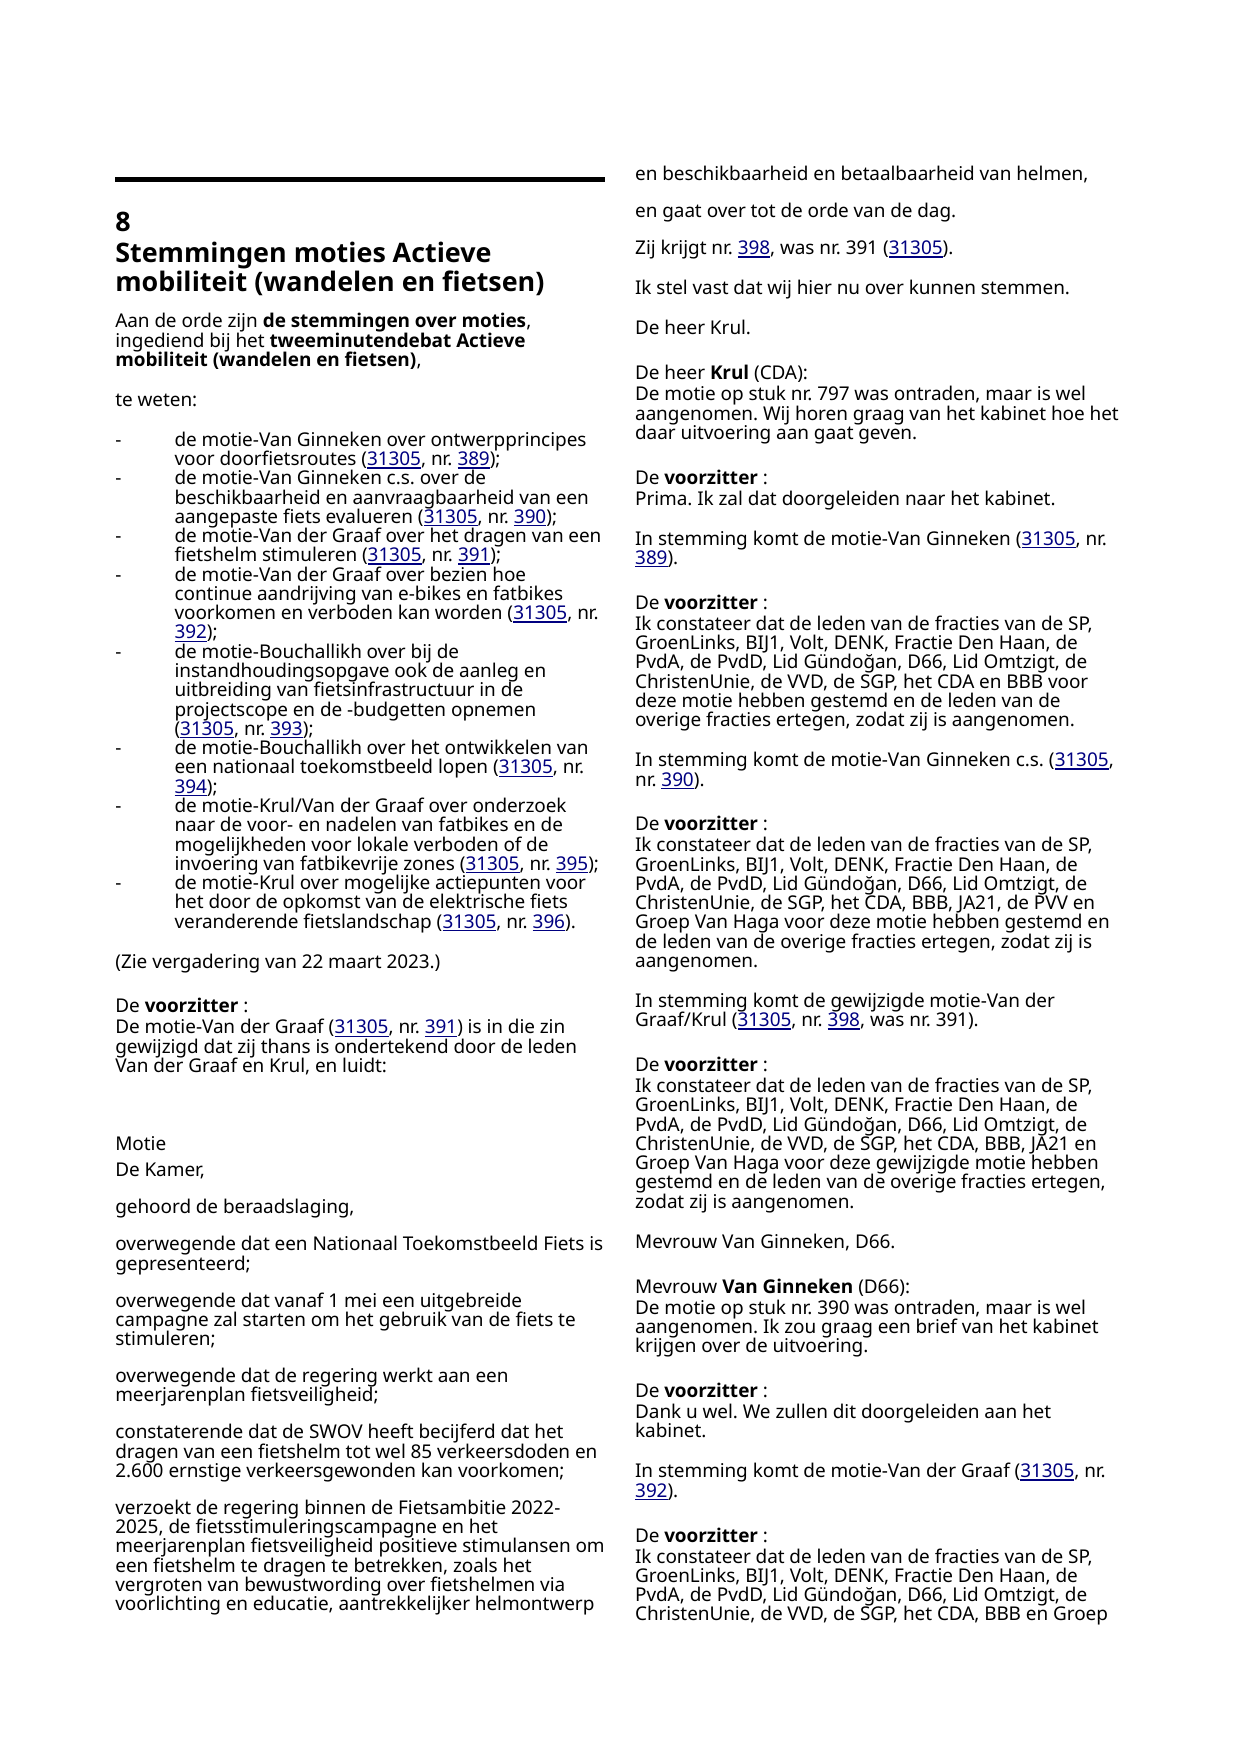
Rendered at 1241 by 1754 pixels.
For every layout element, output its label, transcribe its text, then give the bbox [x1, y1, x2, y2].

text overwegende dat de regering werkt aan een meerjarenplan fietsveiligheid; [115, 1367, 605, 1406]
text Mevrouw Van Ginneken (D66): [635, 1273, 1125, 1299]
text Prima. Ik zal dat doorgeleiden naar het kabinet. [635, 489, 1125, 509]
text De voorzitter : [115, 993, 605, 1018]
text Ik constateer dat de leden van de fracties van de SP, GroenLinks, BIJ1, Volt, DENK, Fractie Den Haan, de PvdA, de PvdD, Lid Gündoğan, D66, Lid Omtzigt, de ChristenUnie, de VVD, de SGP, het CDA en BBB voor deze motie hebben gestemd en de leden van de overige fracties ertegen, zodat zij is aangenomen. [635, 615, 1125, 730]
text De voorzitter : [635, 1051, 1125, 1077]
text De motie op stuk nr. 797 was ontraden, maar is wel aangenomen. Wij horen graag van het kabinet hoe het daar uitvoering aan gaat geven. [635, 385, 1125, 443]
text (Zie vergadering van 22 maart 2023.) [115, 953, 605, 972]
text 8 [115, 203, 605, 239]
text De voorzitter : [635, 811, 1125, 836]
text In stemming komt de motie-Van Ginneken (31305, nr. 389). [635, 530, 1125, 568]
text De heer Krul. [635, 319, 1125, 339]
text Ik stel vast dat wij hier nu over kunnen stemmen. [635, 279, 1125, 298]
text De motie-Van der Graaf (31305, nr. 391) is in die zin gewijzigd dat zij thans is ondertekend door de leden Van der Graaf en Krul, en luidt: [115, 1018, 605, 1076]
list de motie-Van Ginneken c.s. over de beschikbaarheid en aanvraagbaarheid van een aangepaste fiets evalueren (31305, nr. 390); [115, 469, 605, 527]
text Stemmingen moties Actieve mobiliteit (wandelen en fietsen) [115, 239, 605, 312]
text In stemming komt de gewijzigde motie-Van der Graaf/Krul (31305, nr. 398, was nr. 391). [635, 992, 1125, 1031]
list de motie-Van Ginneken over ontwerpprincipes voor doorfietsroutes (31305, nr. 389); [115, 431, 605, 469]
list de motie-Bouchallikh over bij de instandhoudingsopgave ook de aanleg en uitbreiding van fietsinfrastructuur in de projectscope en de -budgetten opnemen (31305, nr. 393); [115, 643, 605, 739]
text te weten: [115, 391, 605, 410]
list de motie-Bouchallikh over het ontwikkelen van een nationaal toekomstbeeld lopen (31305, nr. 394); [115, 739, 605, 797]
text De voorzitter : [635, 589, 1125, 615]
text overwegende dat vanaf 1 mei een uitgebreide campagne zal starten om het gebruik van de fiets te stimuleren; [115, 1292, 605, 1349]
text De voorzitter : [635, 464, 1125, 489]
text Zij krijgt nr. 398, was nr. 391 (31305). [635, 239, 1125, 258]
text In stemming komt de motie-Van Ginneken c.s. (31305, nr. 390). [635, 751, 1125, 790]
text Dank u wel. We zullen dit doorgeleiden aan het kabinet. [635, 1403, 1125, 1442]
text De voorzitter : [635, 1522, 1125, 1548]
list de motie-Krul over mogelijke actiepunten voor het door de opkomst van de elektrische fiets veranderende fietslandschap (31305, nr. 396). [115, 874, 605, 932]
text De motie op stuk nr. 390 was ontraden, maar is wel aangenomen. Ik zou graag een brief van het kabinet krijgen over de uitvoering. [635, 1299, 1125, 1357]
text constaterende dat de SWOV heeft becijferd dat het dragen van een fietshelm tot wel 85 verkeersdoden en 2.600 ernstige verkeersgewonden kan voorkomen; [115, 1423, 605, 1481]
text Ik constateer dat de leden van de fracties van de SP, GroenLinks, BIJ1, Volt, DENK, Fractie Den Haan, de PvdA, de PvdD, Lid Gündoğan, D66, Lid Omtzigt, de ChristenUnie, de VVD, de SGP, het CDA, BBB, JA21 en Groep Van Haga voor deze gewijzigde motie hebben gestemd en de leden van de overige fracties ertegen, zodat zij is aangenomen. [635, 1077, 1125, 1212]
text In stemming komt de motie-Van der Graaf (31305, nr. 392). [635, 1462, 1125, 1501]
text De heer Krul (CDA): [635, 359, 1125, 385]
text De voorzitter : [635, 1377, 1125, 1403]
text overwegende dat een Nationaal Toekomstbeeld Fiets is gepresenteerd; [115, 1235, 605, 1274]
list de motie-Krul/Van der Graaf over onderzoek naar de voor- en nadelen van fatbikes en de mogelijkheden voor lokale verboden of de invoering van fatbikevrije zones (31305, nr. 395); [115, 797, 605, 874]
text en beschikbaarheid en betaalbaarheid van helmen, [635, 165, 1125, 184]
text Mevrouw Van Ginneken, D66. [635, 1233, 1125, 1252]
text De Kamer, [115, 1161, 605, 1181]
list de motie-Van der Graaf over bezien hoe continue aandrijving van e-bikes en fatbikes voorkomen en verboden kan worden (31305, nr. 392); [115, 566, 605, 643]
text Motie [115, 1130, 605, 1155]
list de motie-Van der Graaf over het dragen van een fietshelm stimuleren (31305, nr. 391); [115, 527, 605, 566]
text Ik constateer dat de leden van de fracties van de SP, GroenLinks, BIJ1, Volt, DENK, Fractie Den Haan, de PvdA, de PvdD, Lid Gündoğan, D66, Lid Omtzigt, de ChristenUnie, de VVD, de SGP, het CDA, BBB en Groep [635, 1548, 1125, 1625]
text en gaat over tot de orde van de dag. [635, 202, 1125, 222]
text verzoekt de regering binnen de Fietsambitie 2022-2025, de fietsstimuleringscampagne en het meerjarenplan fietsveiligheid positieve stimulansen om een fietshelm te dragen te betrekken, zoals het vergroten van bewustwording over fietshelmen via voorlichting en educatie, aantrekkelijker helmontwerp [115, 1499, 605, 1614]
text Ik constateer dat de leden van de fracties van de SP, GroenLinks, BIJ1, Volt, DENK, Fractie Den Haan, de PvdA, de PvdD, Lid Gündoğan, D66, Lid Omtzigt, de ChristenUnie, de SGP, het CDA, BBB, JA21, de PVV en Groep Van Haga voor deze motie hebben gestemd en de leden van de overige fracties ertegen, zodat zij is aangenomen. [635, 836, 1125, 971]
text Aan de orde zijn de stemmingen over moties, ingediend bij het tweeminutendebat Actieve mobiliteit (wandelen en fietsen), [115, 312, 605, 370]
text gehoord de beraadslaging, [115, 1198, 605, 1218]
